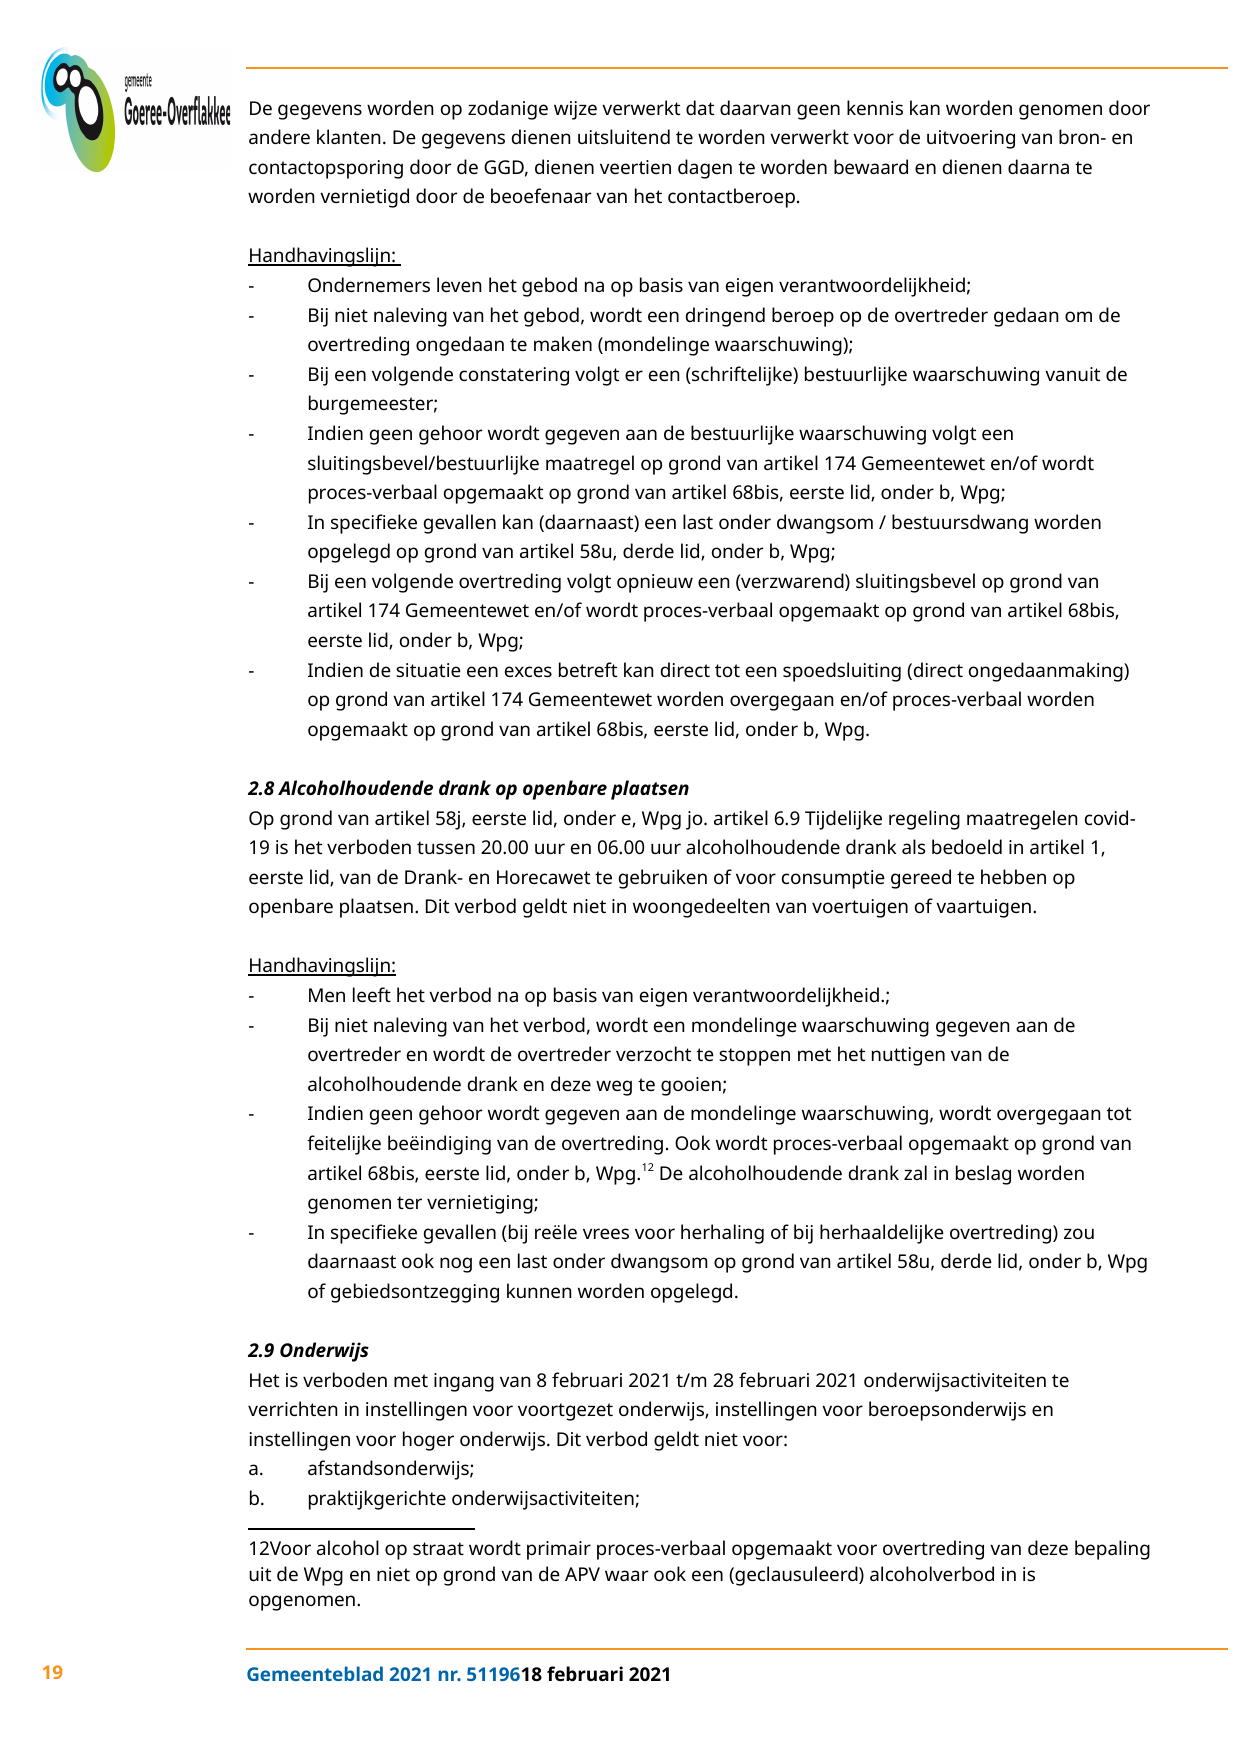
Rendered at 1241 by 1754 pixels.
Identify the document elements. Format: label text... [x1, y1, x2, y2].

text Het is verboden met ingang van 8 februari 2021 t/m 28 februari 2021 onderwijsactiviteiten te verrichten in instellingen voor voortgezet onderwijs, instellingen voor beroepsonderwijs en instellingen voor hoger onderwijs. Dit verbod geldt niet voor: [248, 1367, 1152, 1452]
list Bij niet naleving van het gebod, wordt een dringend beroep op de overtreder gedaan om de overtreding ongedaan te maken (mondelinge waarschuwing); [248, 302, 1152, 357]
list Indien de situatie een exces betreft kan direct tot een spoedsluiting (direct ongedaanmaking) op grond van artikel 174 Gemeentewet worden overgegaan en/of proces-verbaal worden opgemaakt op grond van artikel 68bis, eerste lid, onder b, Wpg. [248, 657, 1152, 742]
text Handhavingslijn: [248, 243, 1152, 268]
text Op grond van artikel 58j, eerste lid, onder e, Wpg jo. artikel 6.9 Tijdelijke regeling maatregelen covid-19 is het verboden tussen 20.00 uur en 06.00 uur alcoholhoudende drank als bedoeld in artikel 1, eerste lid, van de Drank- en Horecawet te gebruiken of voor consumptie gereed te hebben op openbare plaatsen. Dit verbod geldt niet in woongedeelten van voertuigen of vaartuigen. [248, 805, 1152, 919]
list In specifieke gevallen (bij reële vrees voor herhaling of bij herhaaldelijke overtreding) zou daarnaast ook nog een last onder dwangsom op grond van artikel 58u, derde lid, onder b, Wpg of gebiedsontzegging kunnen worden opgelegd. [248, 1219, 1152, 1304]
list Bij een volgende overtreding volgt opnieuw een (verzwarend) sluitingsbevel op grond van artikel 174 Gemeentewet en/of wordt proces-verbaal opgemaakt op grond van artikel 68bis, eerste lid, onder b, Wpg; [248, 568, 1152, 653]
list Ondernemers leven het gebod na op basis van eigen verantwoordelijkheid; [248, 272, 1152, 298]
text 2.9 Onderwijs [248, 1337, 1152, 1363]
list Men leeft het verbod na op basis van eigen verantwoordelijkheid.; [248, 982, 1152, 1008]
list Bij niet naleving van het verbod, wordt een mondelinge waarschuwing gegeven aan de overtreder en wordt de overtreder verzocht te stoppen met het nuttigen van de alcoholhoudende drank en deze weg te gooien; [248, 1012, 1152, 1097]
list praktijkgerichte onderwijsactiviteiten; [248, 1485, 1152, 1511]
text De gegevens worden op zodanige wijze verwerkt dat daarvan geen kennis kan worden genomen door andere klanten. De gegevens dienen uitsluitend te worden verwerkt voor de uitvoering van bron- en contactopsporing door de GGD, dienen veertien dagen te worden bewaard en dienen daarna te worden vernietigd door de beoefenaar van het contactberoep. [248, 95, 1152, 209]
list Bij een volgende constatering volgt er een (schriftelijke) bestuurlijke waarschuwing vanuit de burgemeester; [248, 361, 1152, 416]
list In specifieke gevallen kan (daarnaast) een last onder dwangsom / bestuursdwang worden opgelegd op grond van artikel 58u, derde lid, onder b, Wpg; [248, 509, 1152, 564]
list afstandsonderwijs; [248, 1456, 1152, 1481]
list Voor alcohol op straat wordt primair proces-verbaal opgemaakt voor overtreding van deze bepaling uit de Wpg en niet op grond van de APV waar ook een (geclausuleerd) alcoholverbod in is opgenomen. [248, 1535, 1152, 1612]
text Handhavingslijn: [248, 953, 1152, 978]
list Indien geen gehoor wordt gegeven aan de mondelinge waarschuwing, wordt overgegaan tot feitelijke beëindiging van de overtreding. Ook wordt proces-verbaal opgemaakt op grond van artikel 68bis, eerste lid, onder b, Wpg. De alcoholhoudende drank zal in beslag worden genomen ter vernietiging; [248, 1101, 1152, 1215]
picture [41, 47, 231, 172]
list Indien geen gehoor wordt gegeven aan de bestuurlijke waarschuwing volgt een sluitingsbevel/bestuurlijke maatregel op grond van artikel 174 Gemeentewet en/of wordt proces-verbaal opgemaakt op grond van artikel 68bis, eerste lid, onder b, Wpg; [248, 420, 1152, 505]
text 2.8 Alcoholhoudende drank op openbare plaatsen [248, 775, 1152, 801]
